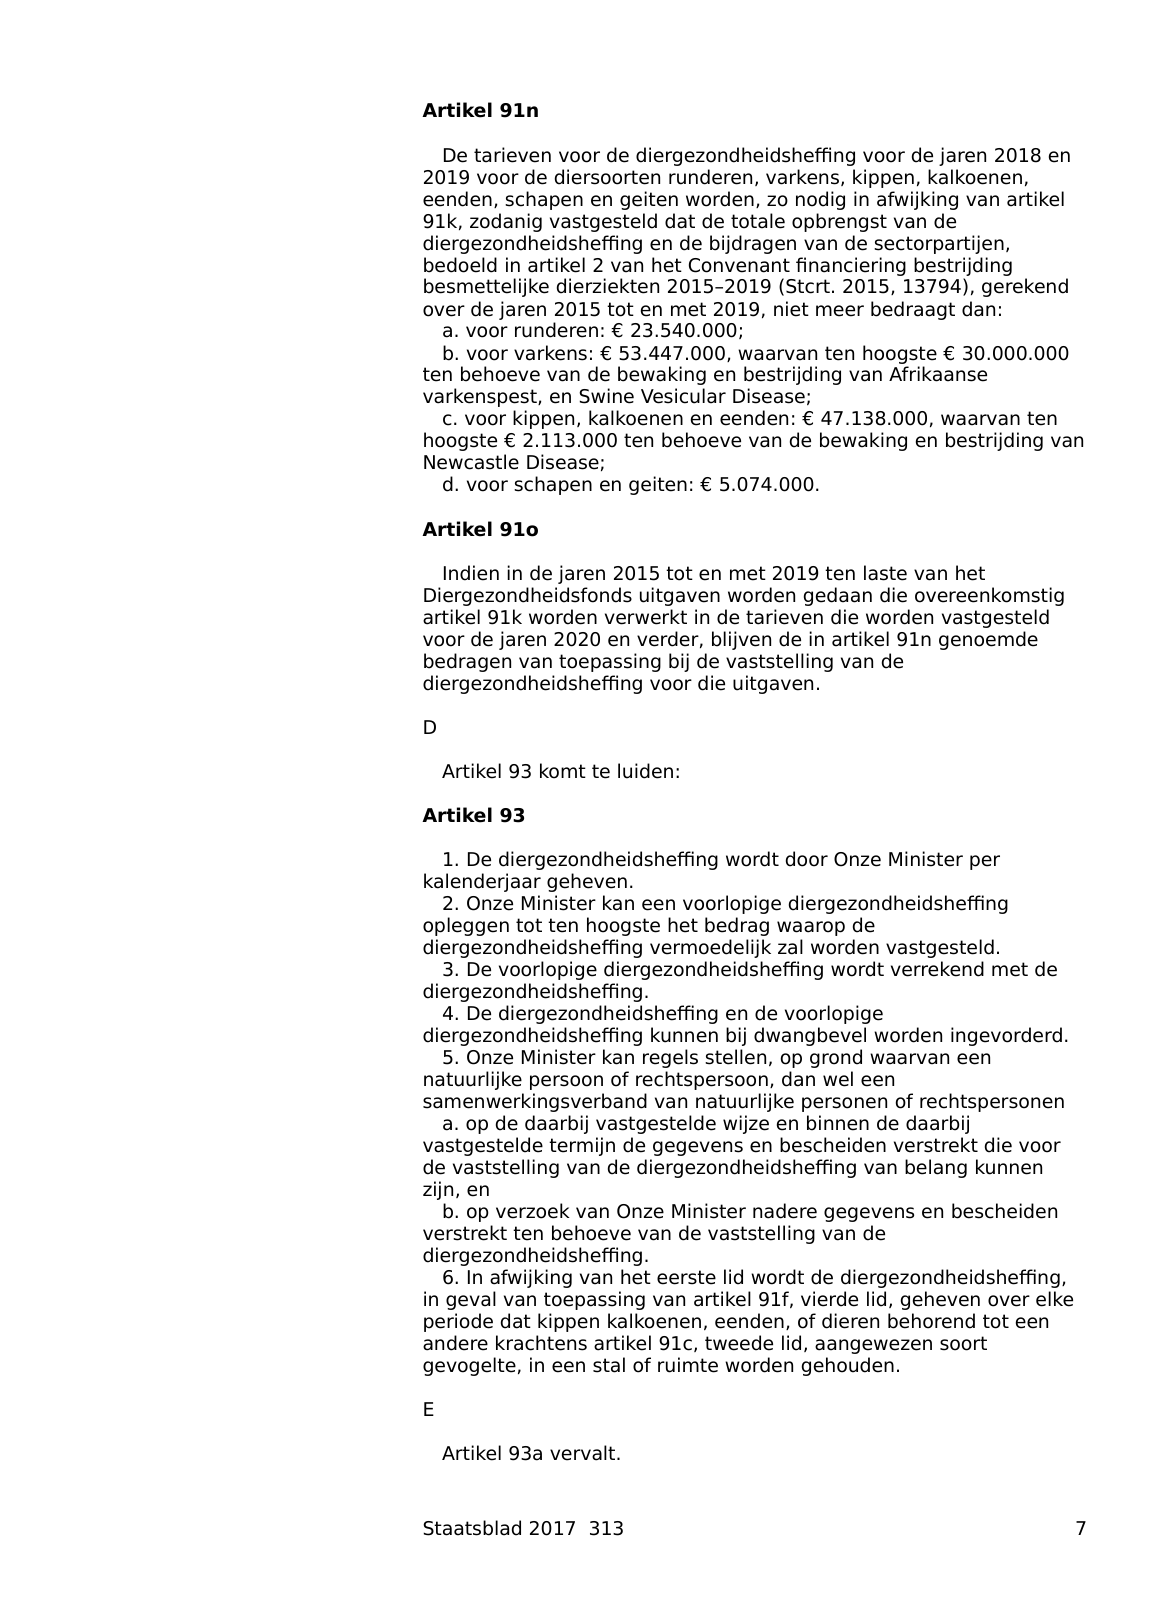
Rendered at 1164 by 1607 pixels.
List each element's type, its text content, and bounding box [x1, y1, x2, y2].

text Indien in de jaren 2015 tot en met 2019 ten laste van het Diergezondheidsfonds uitgaven worden gedaan die overeenkomstig artikel 91k worden verwerkt in de tarieven die worden vastgesteld voor de jaren 2020 en verder, blijven de in artikel 91n genoemde bedragen van toepassing bij de vaststelling van de diergezondheidsheffing voor die uitgaven. [422, 563, 1087, 694]
text b. voor varkens: € 53.447.000, waarvan ten hoogste € 30.000.000 ten behoeve van de bewaking en bestrijding van Afrikaanse varkenspest, en Swine Vesicular Disease; [422, 342, 1087, 408]
text Artikel 93a vervalt. [422, 1443, 1087, 1465]
text b. op verzoek van Onze Minister nadere gegevens en bescheiden verstrekt ten behoeve van de vaststelling van de diergezondheidsheffing. [422, 1201, 1087, 1267]
text 4. De diergezondheidsheffing en de voorlopige diergezondheidsheffing kunnen bij dwangbevel worden ingevorderd. [422, 1003, 1087, 1047]
text De tarieven voor de diergezondheidsheffing voor de jaren 2018 en 2019 voor de diersoorten runderen, varkens, kippen, kalkoenen, eenden, schapen en geiten worden, zo nodig in afwijking van artikel 91k, zodanig vastgesteld dat de totale opbrengst van de diergezondheidsheffing en de bijdragen van de sectorpartijen, bedoeld in artikel 2 van het Convenant financiering bestrijding besmettelijke dierziekten 2015–2019 (Stcrt. 2015, 13794), gerekend over de jaren 2015 tot en met 2019, niet meer bedraagt dan: [422, 144, 1087, 320]
text 1. De diergezondheidsheffing wordt door Onze Minister per kalenderjaar geheven. [422, 849, 1087, 893]
text E [422, 1399, 1087, 1421]
text D [422, 717, 1087, 739]
text 5. Onze Minister kan regels stellen, op grond waarvan een natuurlijke persoon of rechtspersoon, dan wel een samenwerkingsverband van natuurlijke personen of rechtspersonen [422, 1047, 1087, 1113]
text a. voor runderen: € 23.540.000; [422, 320, 1087, 342]
text 2. Onze Minister kan een voorlopige diergezondheidsheffing opleggen tot ten hoogste het bedrag waarop de diergezondheidsheffing vermoedelijk zal worden vastgesteld. [422, 893, 1087, 959]
text c. voor kippen, kalkoenen en eenden: € 47.138.000, waarvan ten hoogste € 2.113.000 ten behoeve van de bewaking en bestrijding van Newcastle Disease; [422, 408, 1087, 474]
text a. op de daarbij vastgestelde wijze en binnen de daarbij vastgestelde termijn de gegevens en bescheiden verstrekt die voor de vaststelling van de diergezondheidsheffing van belang kunnen zijn, en [422, 1113, 1087, 1201]
text 3. De voorlopige diergezondheidsheffing wordt verrekend met de diergezondheidsheffing. [422, 959, 1087, 1003]
text Artikel 93 komt te luiden: [422, 761, 1087, 783]
text 6. In afwijking van het eerste lid wordt de diergezondheidsheffing, in geval van toepassing van artikel 91f, vierde lid, geheven over elke periode dat kippen kalkoenen, eenden, of dieren behorend tot een andere krachtens artikel 91c, tweede lid, aangewezen soort gevogelte, in een stal of ruimte worden gehouden. [422, 1267, 1087, 1377]
subtitle Artikel 93 [422, 805, 1087, 827]
text d. voor schapen en geiten: € 5.074.000. [422, 474, 1087, 496]
subtitle Artikel 91n [422, 100, 1087, 122]
subtitle Artikel 91o [422, 518, 1087, 540]
